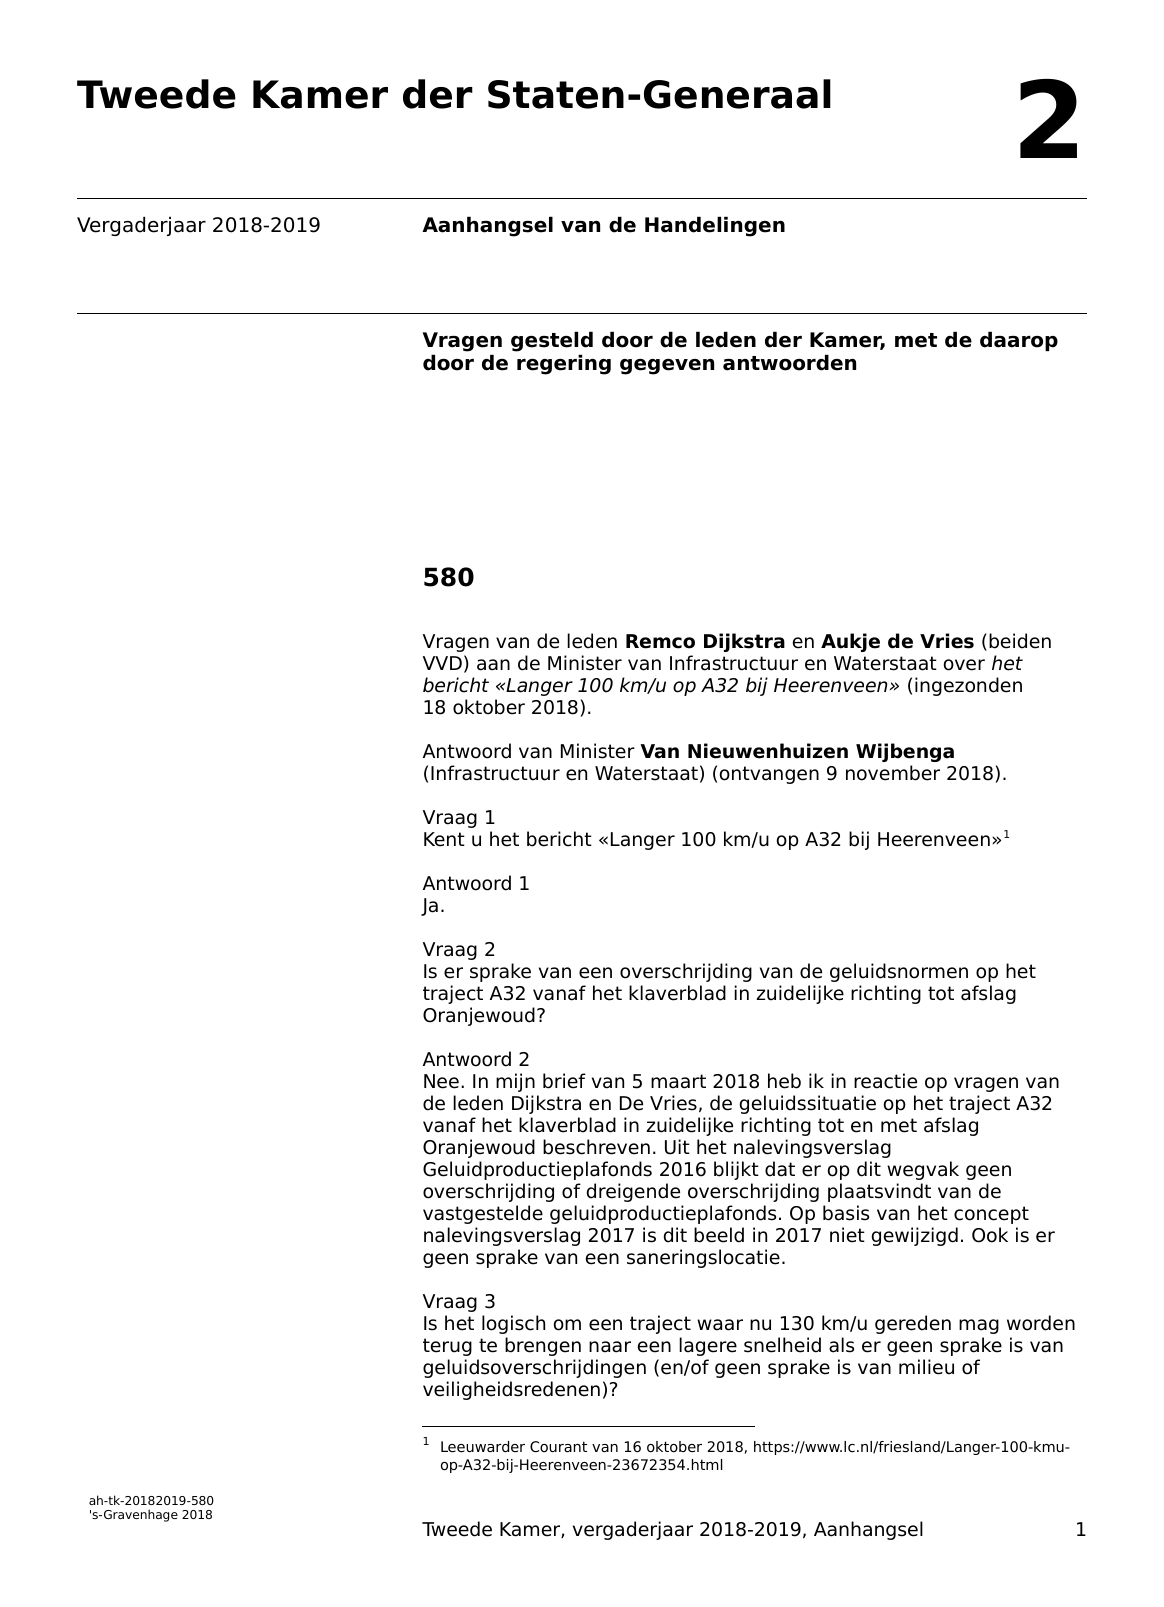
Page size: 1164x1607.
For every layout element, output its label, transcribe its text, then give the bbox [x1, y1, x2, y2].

text Leeuwarder Courant van 16 oktober 2018, https://www.lc.nl/friesland/Langer-100-kmu-op-A32-bij-Heerenveen-23672354.html [422, 1435, 1087, 1474]
text Vraag 3 [422, 1291, 1087, 1313]
text Nee. In mijn brief van 5 maart 2018 heb ik in reactie op vragen van de leden Dijkstra en De Vries, de geluidssituatie op het traject A32 vanaf het klaverblad in zuidelijke richting tot en met afslag Oranjewoud beschreven. Uit het nalevingsverslag Geluidproductieplafonds 2016 blijkt dat er op dit wegvak geen overschrijding of dreigende overschrijding plaatsvindt van de vastgestelde geluidproductieplafonds. Op basis van het concept nalevingsverslag 2017 is dit beeld in 2017 niet gewijzigd. Ook is er geen sprake van een saneringslocatie. [422, 1071, 1087, 1269]
text Antwoord 1 [422, 873, 1087, 895]
table_header Tweede Kamer der Staten-Generaal [77, 59, 886, 198]
text Vraag 1 [422, 807, 1087, 829]
text Antwoord 2 [422, 1049, 1087, 1071]
text 580 [422, 563, 1087, 592]
text 's-Gravenhage 2018 [88, 1508, 323, 1522]
text Is er sprake van een overschrijding van de geluidsnormen op het traject A32 vanaf het klaverblad in zuidelijke richting tot afslag Oranjewoud? [422, 961, 1087, 1027]
text Ja. [422, 895, 1087, 917]
table_cell Vergaderjaar 2018-2019 [77, 199, 422, 313]
table_cell [77, 314, 422, 376]
table_cell Vragen gesteld door de leden der Kamer, met de daarop door de regering gegeven antwoorden [422, 314, 1087, 376]
text Vraag 2 [422, 939, 1087, 961]
text Antwoord van Minister Van Nieuwenhuizen Wijbenga (Infrastructuur en Waterstaat) (ontvangen 9 november 2018). [422, 741, 1087, 785]
table_cell Aanhangsel van de Handelingen [422, 199, 1087, 313]
text Is het logisch om een traject waar nu 130 km/u gereden mag worden terug te brengen naar een lagere snelheid als er geen sprake is van geluidsoverschrijdingen (en/of geen sprake is van milieu of veiligheidsredenen)? [422, 1313, 1087, 1401]
text Kent u het bericht «Langer 100 km/u op A32 bij Heerenveen» [422, 829, 1087, 851]
text ah-tk-20182019-580 [88, 1494, 323, 1508]
text Vragen van de leden Remco Dijkstra en Aukje de Vries (beiden VVD) aan de Minister van Infrastructuur en Waterstaat over het bericht «Langer 100 km/u op A32 bij Heerenveen» (ingezonden 18 oktober 2018). [422, 631, 1087, 718]
table_header 2 [886, 59, 1087, 198]
